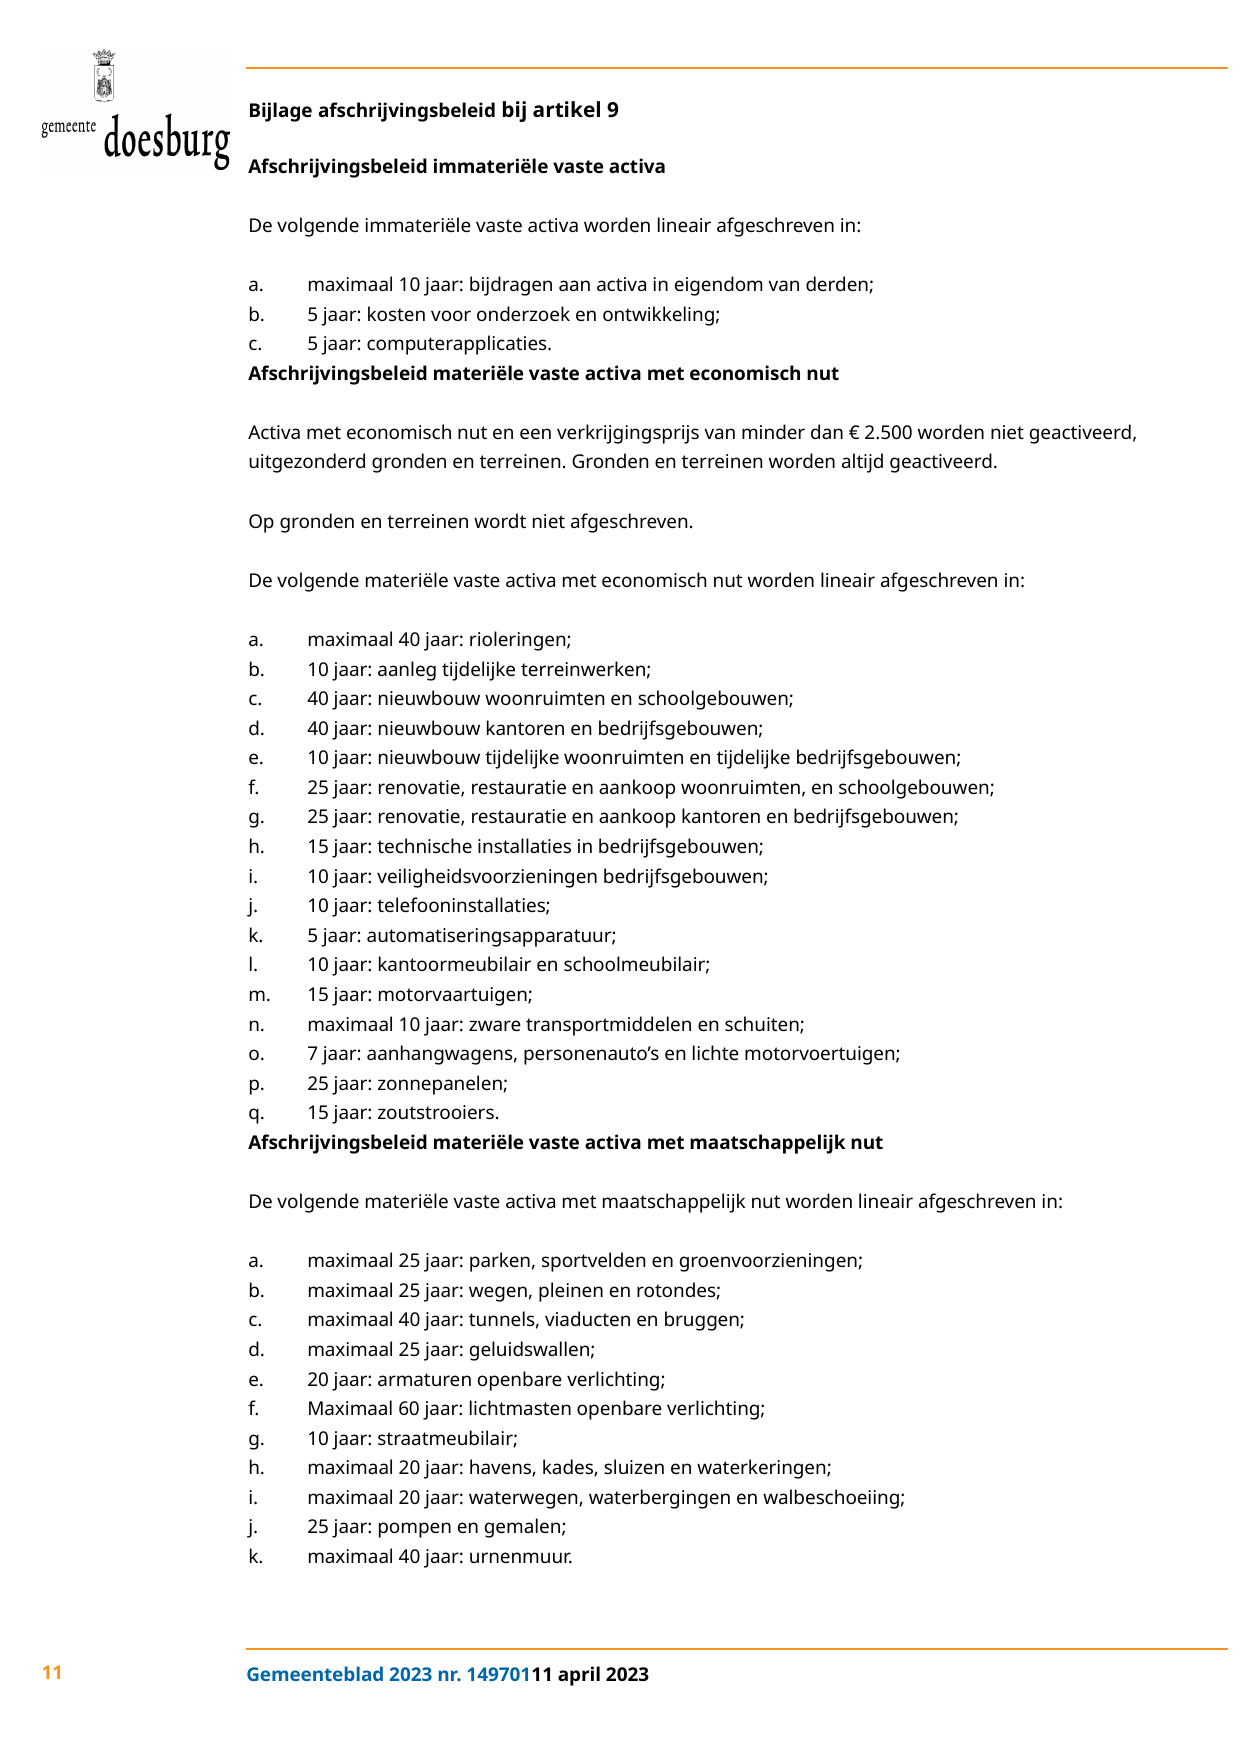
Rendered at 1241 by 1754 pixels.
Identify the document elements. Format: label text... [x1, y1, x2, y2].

list 10 jaar: telefooninstallaties; [248, 892, 1152, 918]
list 5 jaar: kosten voor onderzoek en ontwikkeling; [248, 301, 1152, 327]
text De volgende materiële vaste activa met maatschappelijk nut worden lineair afgeschreven in: [248, 1188, 1152, 1214]
text Bijlage afschrijvingsbeleid bij artikel 9 [248, 95, 1152, 123]
list maximaal 10 jaar: zware transportmiddelen en schuiten; [248, 1011, 1152, 1037]
list 25 jaar: renovatie, restauratie en aankoop woonruimten, en schoolgebouwen; [248, 774, 1152, 800]
list maximaal 20 jaar: waterwegen, waterbergingen en walbeschoeiing; [248, 1484, 1152, 1510]
list maximaal 10 jaar: bijdragen aan activa in eigendom van derden; [248, 271, 1152, 297]
list 25 jaar: zonnepanelen; [248, 1070, 1152, 1096]
text Afschrijvingsbeleid materiële vaste activa met economisch nut [248, 360, 1152, 386]
list Maximaal 60 jaar: lichtmasten openbare verlichting; [248, 1395, 1152, 1421]
text De volgende materiële vaste activa met economisch nut worden lineair afgeschreven in: [248, 567, 1152, 593]
list 15 jaar: motorvaartuigen; [248, 981, 1152, 1007]
list 40 jaar: nieuwbouw kantoren en bedrijfsgebouwen; [248, 715, 1152, 741]
list 10 jaar: straatmeubilair; [248, 1425, 1152, 1451]
list 7 jaar: aanhangwagens, personenauto’s en lichte motorvoertuigen; [248, 1040, 1152, 1066]
text Op gronden en terreinen wordt niet afgeschreven. [248, 508, 1152, 534]
list maximaal 25 jaar: wegen, pleinen en rotondes; [248, 1277, 1152, 1303]
text Activa met economisch nut en een verkrijgingsprijs van minder dan € 2.500 worden niet geactiveerd, uitgezonderd gronden en terreinen. Gronden en terreinen worden altijd geactiveerd. [248, 419, 1152, 474]
list 15 jaar: technische installaties in bedrijfsgebouwen; [248, 833, 1152, 859]
list maximaal 40 jaar: rioleringen; [248, 626, 1152, 652]
list maximaal 25 jaar: geluidswallen; [248, 1336, 1152, 1362]
list maximaal 40 jaar: tunnels, viaducten en bruggen; [248, 1307, 1152, 1332]
list 15 jaar: zoutstrooiers. [248, 1099, 1152, 1125]
list maximaal 25 jaar: parken, sportvelden en groenvoorzieningen; [248, 1247, 1152, 1273]
list maximaal 40 jaar: urnenmuur. [248, 1543, 1152, 1569]
list 10 jaar: nieuwbouw tijdelijke woonruimten en tijdelijke bedrijfsgebouwen; [248, 744, 1152, 770]
text De volgende immateriële vaste activa worden lineair afgeschreven in: [248, 212, 1152, 238]
text Afschrijvingsbeleid materiële vaste activa met maatschappelijk nut [248, 1129, 1152, 1155]
picture [41, 47, 231, 172]
list 25 jaar: pompen en gemalen; [248, 1514, 1152, 1539]
list 5 jaar: computerapplicaties. [248, 330, 1152, 356]
list 10 jaar: aanleg tijdelijke terreinwerken; [248, 656, 1152, 682]
list 40 jaar: nieuwbouw woonruimten en schoolgebouwen; [248, 685, 1152, 711]
list maximaal 20 jaar: havens, kades, sluizen en waterkeringen; [248, 1454, 1152, 1480]
list 5 jaar: automatiseringsapparatuur; [248, 922, 1152, 948]
list 20 jaar: armaturen openbare verlichting; [248, 1366, 1152, 1392]
list 10 jaar: veiligheidsvoorzieningen bedrijfsgebouwen; [248, 863, 1152, 889]
text Afschrijvingsbeleid immateriële vaste activa [248, 153, 1152, 179]
list 10 jaar: kantoormeubilair en schoolmeubilair; [248, 952, 1152, 977]
list 25 jaar: renovatie, restauratie en aankoop kantoren en bedrijfsgebouwen; [248, 804, 1152, 829]
